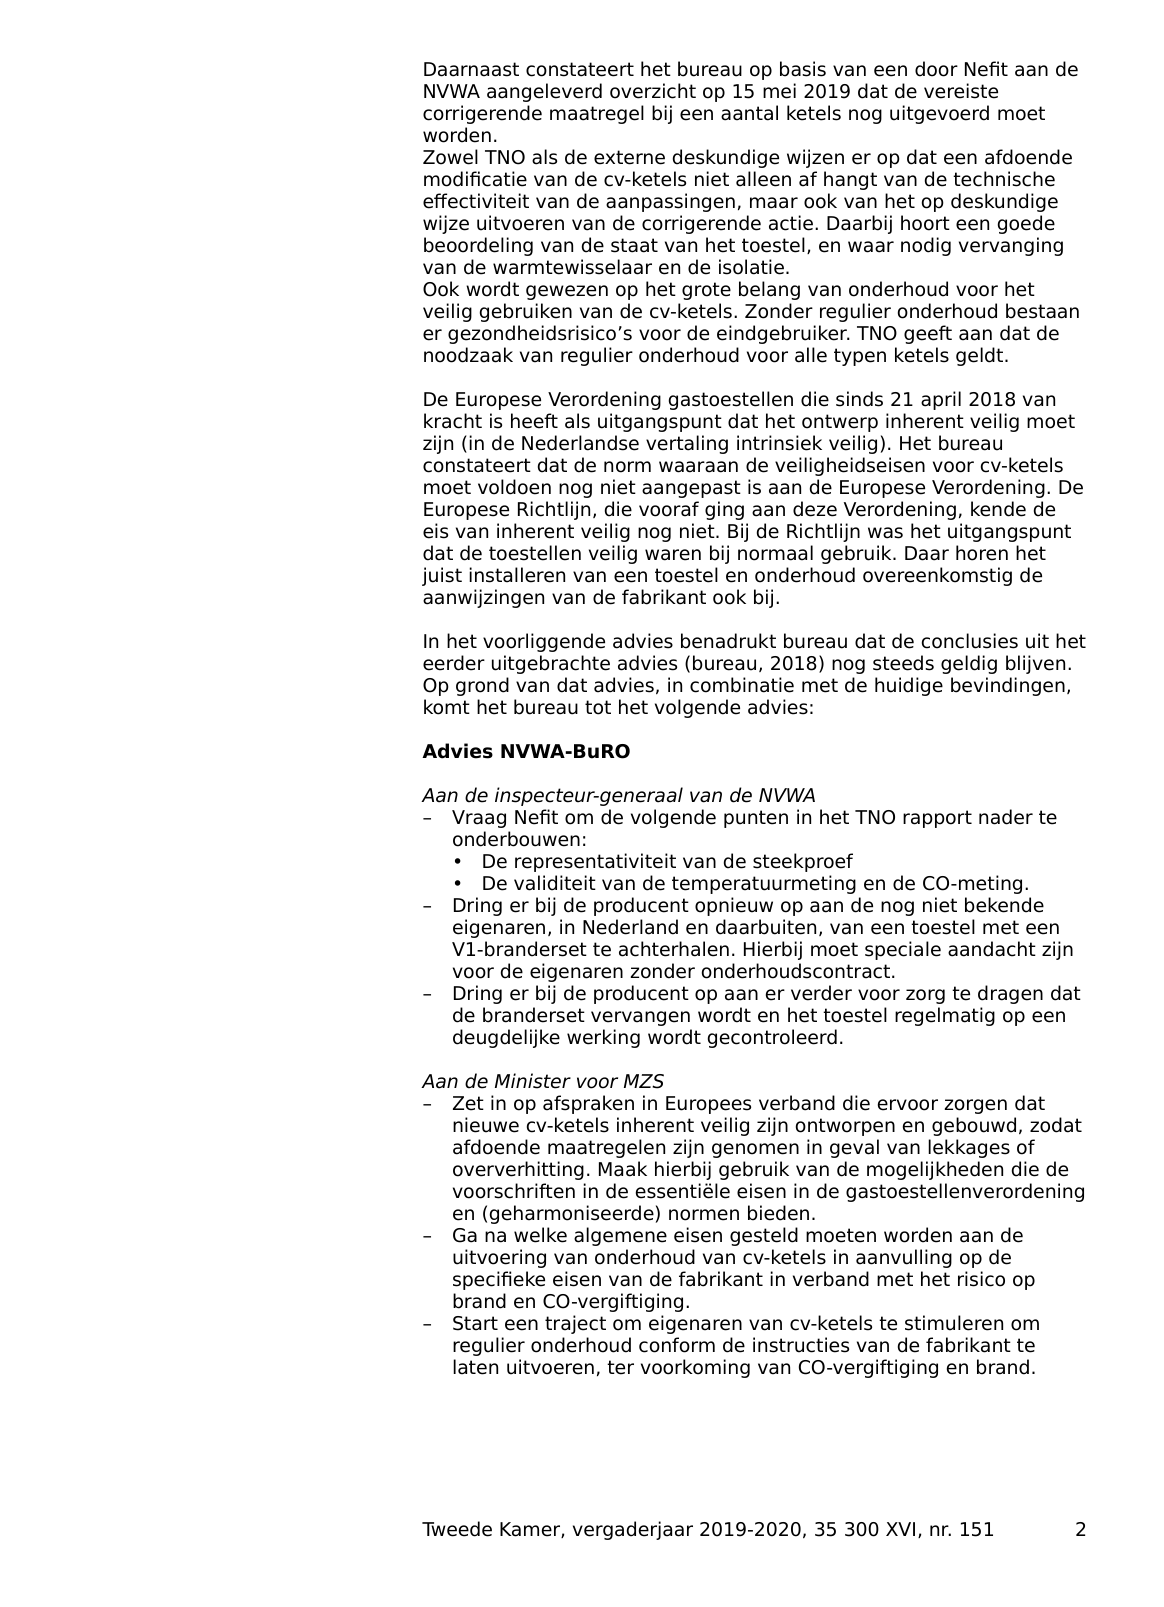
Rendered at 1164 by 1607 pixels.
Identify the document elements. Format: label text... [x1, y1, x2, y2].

text – Zet in op afspraken in Europees verband die ervoor zorgen dat nieuwe cv-ketels inherent veilig zijn ontworpen en gebouwd, zodat afdoende maatregelen zijn genomen in geval van lekkages of oververhitting. Maak hierbij gebruik van de mogelijkheden die de voorschriften in de essentiële eisen in de gastoestellenverordening en (geharmoniseerde) normen bieden. [422, 1093, 1087, 1225]
subtitle Advies NVWA-BuRO [422, 741, 1087, 763]
subtitle Aan de inspecteur-generaal van de NVWA [422, 785, 1087, 807]
text Ook wordt gewezen op het grote belang van onderhoud voor het veilig gebruiken van de cv-ketels. Zonder regulier onderhoud bestaan er gezondheidsrisico’s voor de eindgebruiker. TNO geeft aan dat de noodzaak van regulier onderhoud voor alle typen ketels geldt. [422, 279, 1087, 367]
text – Vraag Nefit om de volgende punten in het TNO rapport nader te onderbouwen: [422, 807, 1087, 851]
text – Start een traject om eigenaren van cv-ketels te stimuleren om regulier onderhoud conform de instructies van de fabrikant te laten uitvoeren, ter voorkoming van CO-vergiftiging en brand. [422, 1313, 1087, 1379]
text De Europese Verordening gastoestellen die sinds 21 april 2018 van kracht is heeft als uitgangspunt dat het ontwerp inherent veilig moet zijn (in de Nederlandse vertaling intrinsiek veilig). Het bureau constateert dat de norm waaraan de veiligheidseisen voor cv-ketels moet voldoen nog niet aangepast is aan de Europese Verordening. De Europese Richtlijn, die vooraf ging aan deze Verordening, kende de eis van inherent veilig nog niet. Bij de Richtlijn was het uitgangspunt dat de toestellen veilig waren bij normaal gebruik. Daar horen het juist installeren van een toestel en onderhoud overeenkomstig de aanwijzingen van de fabrikant ook bij. [422, 389, 1087, 609]
text Daarnaast constateert het bureau op basis van een door Nefit aan de NVWA aangeleverd overzicht op 15 mei 2019 dat de vereiste corrigerende maatregel bij een aantal ketels nog uitgevoerd moet worden. [422, 59, 1087, 147]
text – Dring er bij de producent op aan er verder voor zorg te dragen dat de branderset vervangen wordt en het toestel regelmatig op een deugdelijke werking wordt gecontroleerd. [422, 983, 1087, 1049]
text – Ga na welke algemene eisen gesteld moeten worden aan de uitvoering van onderhoud van cv-ketels in aanvulling op de specifieke eisen van de fabrikant in verband met het risico op brand en CO-vergiftiging. [422, 1225, 1087, 1313]
text In het voorliggende advies benadrukt bureau dat de conclusies uit het eerder uitgebrachte advies (bureau, 2018) nog steeds geldig blijven. Op grond van dat advies, in combinatie met de huidige bevindingen, komt het bureau tot het volgende advies: [422, 631, 1087, 719]
text • De validiteit van de temperatuurmeting en de CO-meting. [452, 873, 1087, 895]
subtitle Aan de Minister voor MZS [422, 1071, 1087, 1093]
text • De representativiteit van de steekproef [452, 851, 1087, 873]
text – Dring er bij de producent opnieuw op aan de nog niet bekende eigenaren, in Nederland en daarbuiten, van een toestel met een V1-branderset te achterhalen. Hierbij moet speciale aandacht zijn voor de eigenaren zonder onderhoudscontract. [422, 895, 1087, 983]
text Zowel TNO als de externe deskundige wijzen er op dat een afdoende modificatie van de cv-ketels niet alleen af hangt van de technische effectiviteit van de aanpassingen, maar ook van het op deskundige wijze uitvoeren van de corrigerende actie. Daarbij hoort een goede beoordeling van de staat van het toestel, en waar nodig vervanging van de warmtewisselaar en de isolatie. [422, 147, 1087, 279]
